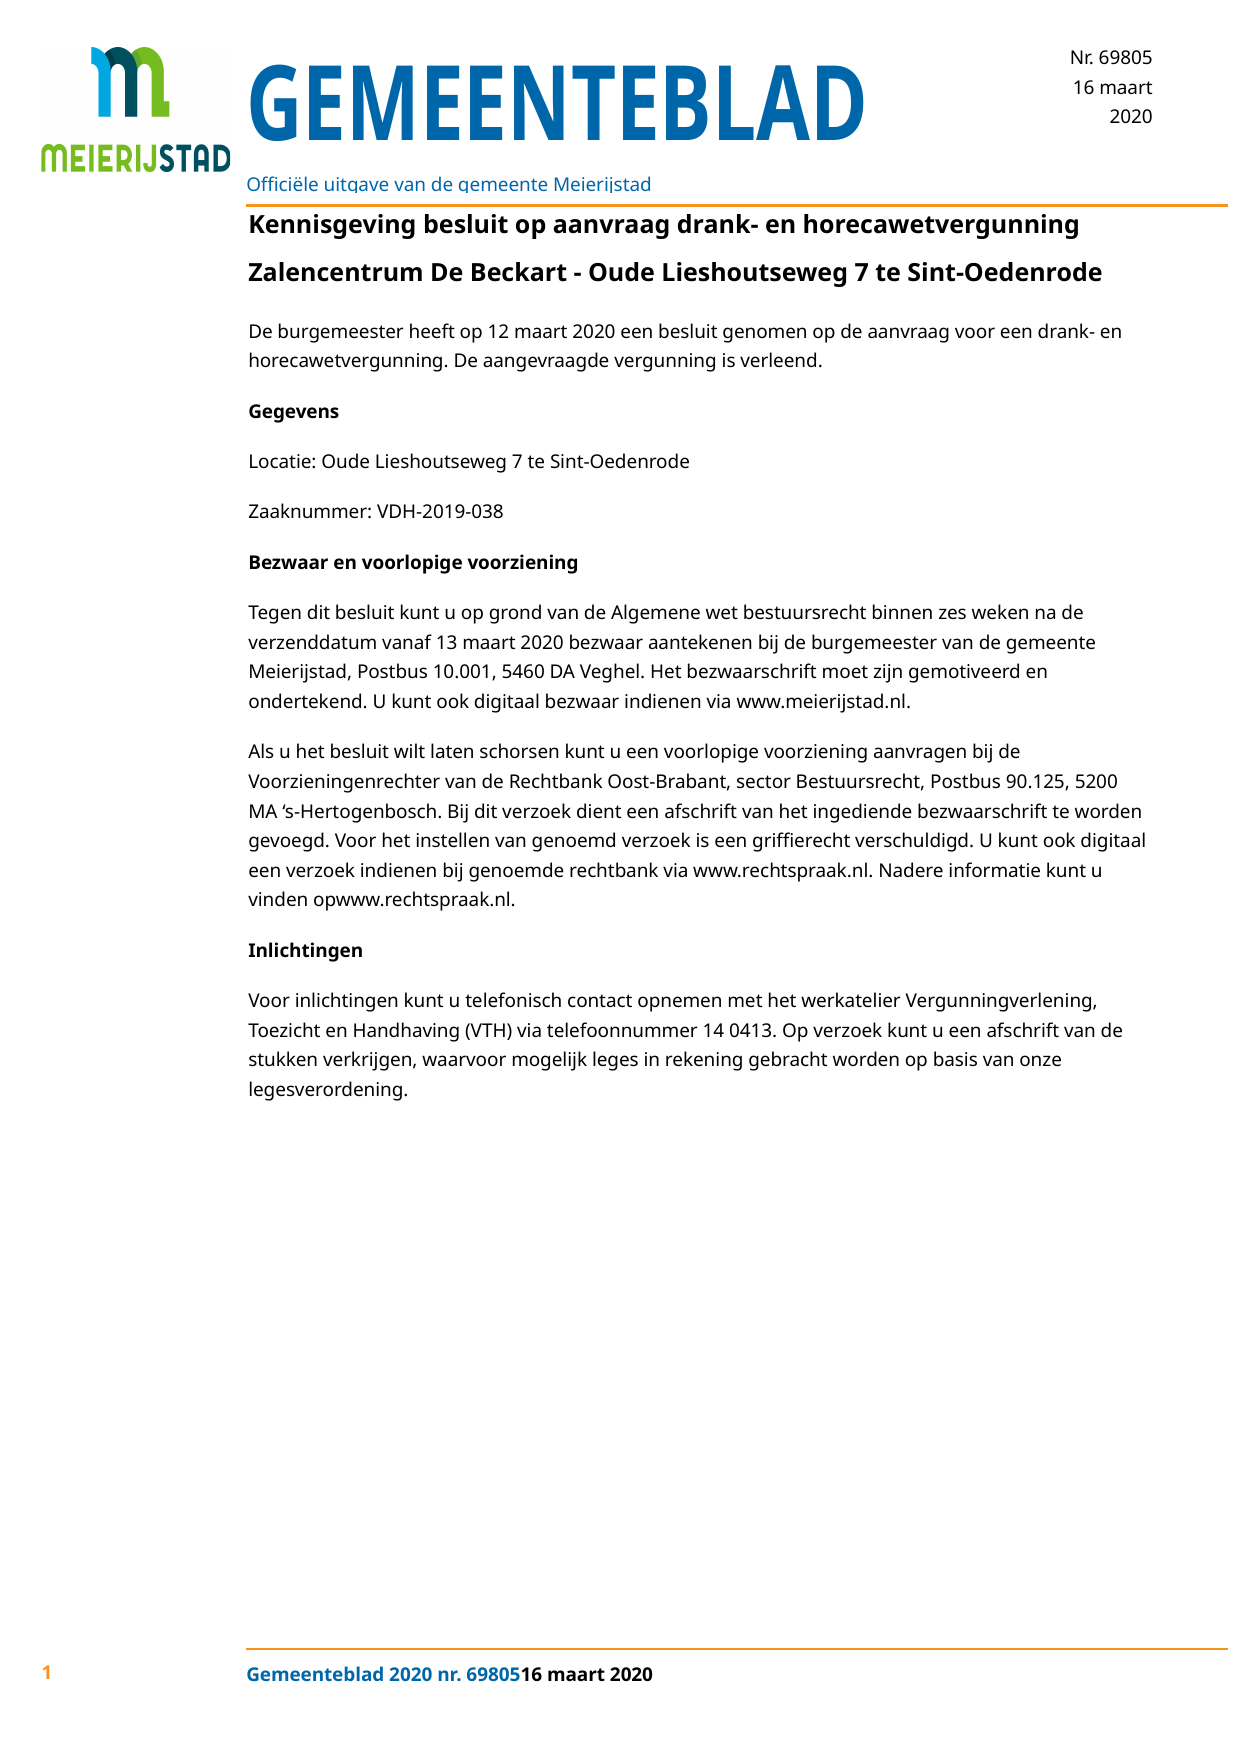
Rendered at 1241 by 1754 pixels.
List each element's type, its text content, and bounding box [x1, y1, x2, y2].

text Voor inlichtingen kunt u telefonisch contact opnemen met het werkatelier Vergunningverlening, Toezicht en Handhaving (VTH) via telefoonnummer 14 0413. Op verzoek kunt u een afschrift van de stukken verkrijgen, waarvoor mogelijk leges in rekening gebracht worden op basis van onze legesverordening. [248, 987, 1152, 1102]
text Als u het besluit wilt laten schorsen kunt u een voorlopige voorziening aanvragen bij de Voorzieningenrechter van de Rechtbank Oost-Brabant, sector Bestuursrecht, Postbus 90.125, 5200 MA ‘s-Hertogenbosch. Bij dit verzoek dient een afschrift van het ingediende bezwaarschrift te worden gevoegd. Voor het instellen van genoemd verzoek is een griffierecht verschuldigd. U kunt ook digitaal een verzoek indienen bij genoemde rechtbank via www.rechtspraak.nl. Nadere informatie kunt u vinden opwww.rechtspraak.nl. [248, 739, 1152, 912]
picture [41, 47, 231, 172]
text Tegen dit besluit kunt u op grond van de Algemene wet bestuursrecht binnen zes weken na de verzenddatum vanaf 13 maart 2020 bezwaar aantekenen bij de burgemeester van de gemeente Meierijstad, Postbus 10.001, 5460 DA Veghel. Het bezwaarschrift moet zijn gemotiveerd en ondertekend. U kunt ook digitaal bezwaar indienen via www.meierijstad.nl. [248, 599, 1152, 714]
text Kennisgeving besluit op aanvraag drank- en horecawetvergunning Zalencentrum De Beckart - Oude Lieshoutseweg 7 te Sint-Oedenrode [248, 207, 1152, 288]
text Zaaknummer: VDH-2019-038 [248, 499, 1152, 524]
text Locatie: Oude Lieshoutseweg 7 te Sint-Oedenrode [248, 448, 1152, 474]
text Bezwaar en voorlopige voorziening [248, 549, 1152, 575]
text Gegevens [248, 398, 1152, 424]
text Inlichtingen [248, 937, 1152, 963]
text De burgemeester heeft op 12 maart 2020 een besluit genomen op de aanvraag voor een drank- en horecawetvergunning. De aangevraagde vergunning is verleend. [248, 318, 1152, 373]
